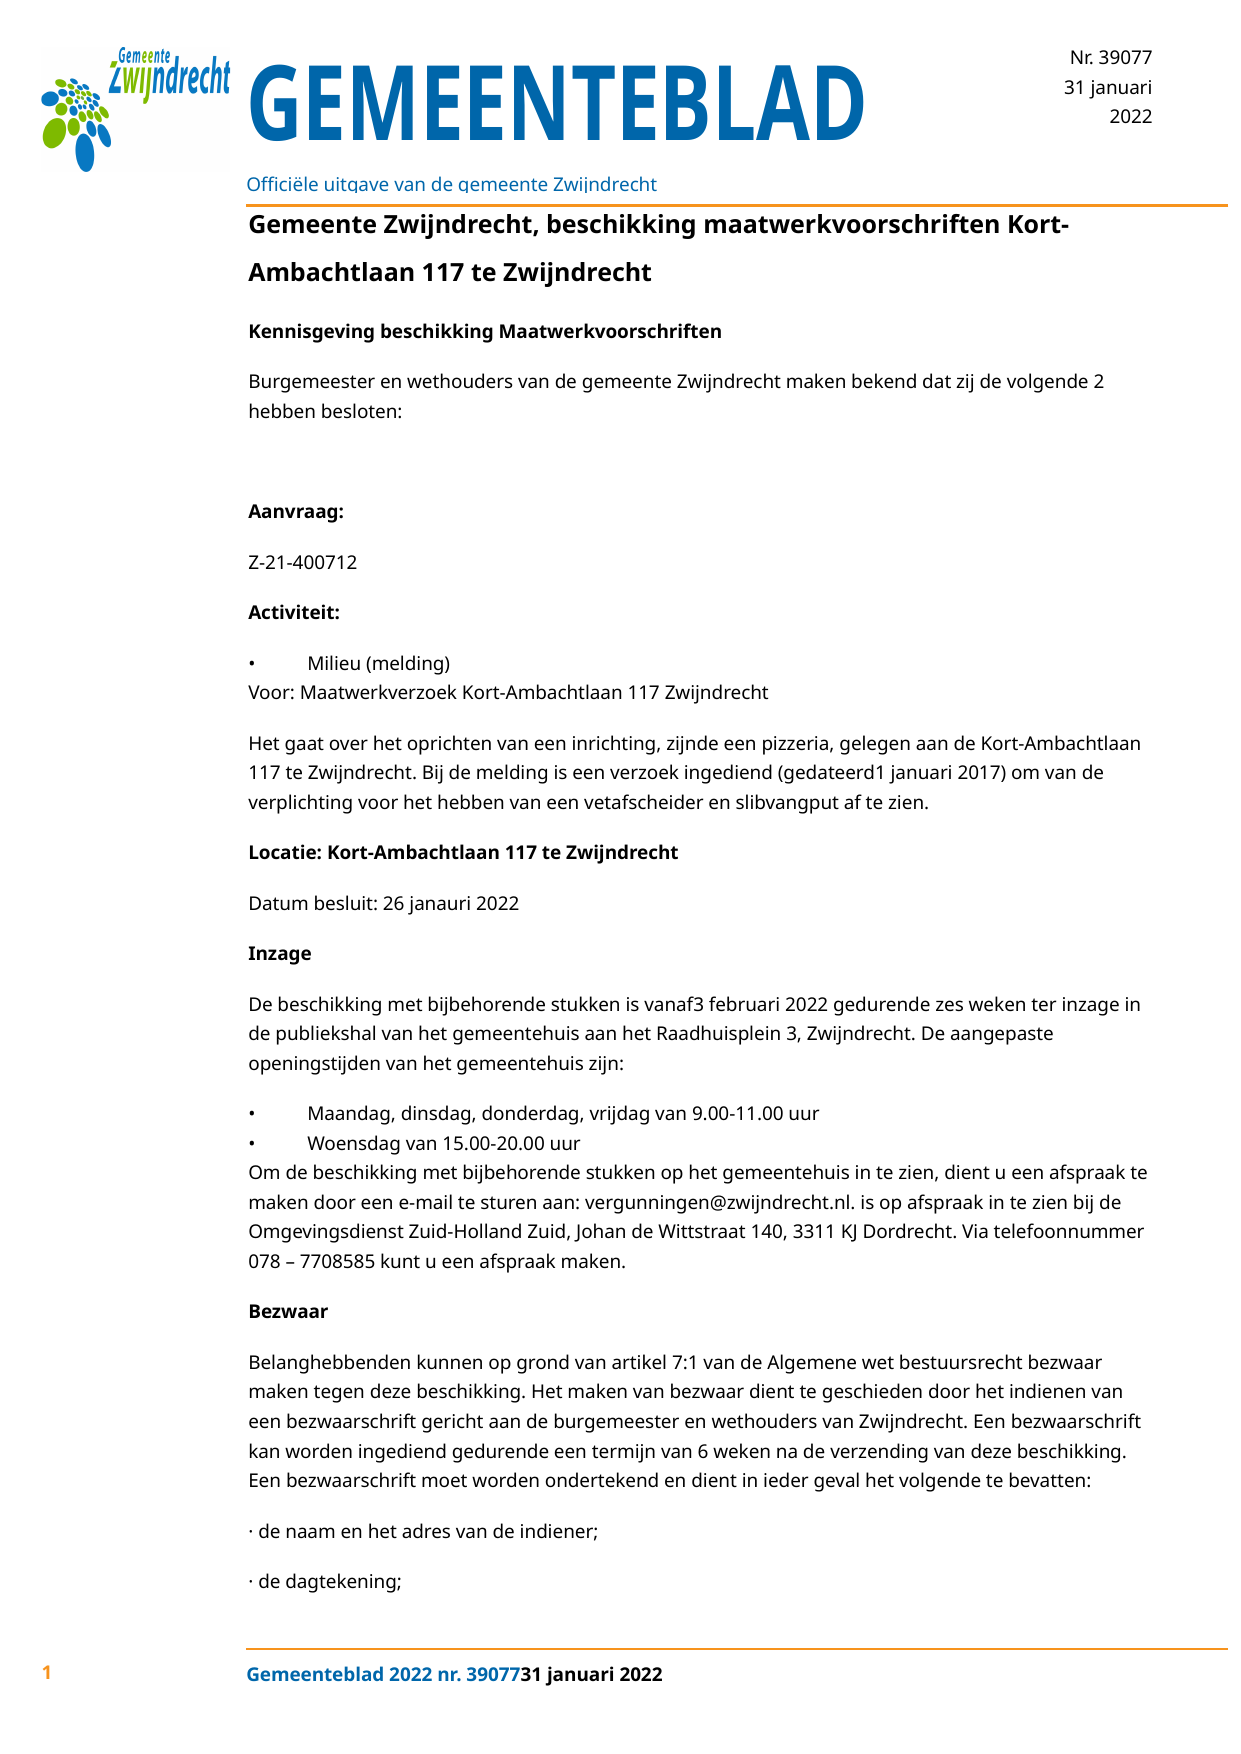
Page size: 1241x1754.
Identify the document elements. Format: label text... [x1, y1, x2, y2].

text Om de beschikking met bijbehorende stukken op het gemeentehuis in te zien, dient u een afspraak te maken door een e-mail te sturen aan: vergunningen@zwijndrecht.nl. is op afspraak in te zien bij de Omgevingsdienst Zuid-Holland Zuid, Johan de Wittstraat 140, 3311 KJ Dordrecht. Via telefoonnummer 078 – 7708585 kunt u een afspraak maken. [248, 1159, 1152, 1274]
text Kennisgeving beschikking Maatwerkvoorschriften [248, 318, 1152, 344]
text Belanghebbenden kunnen op grond van artikel 7:1 van de Algemene wet bestuursrecht bezwaar maken tegen deze beschikking. Het maken van bezwaar dient te geschieden door het indienen van een bezwaarschrift gericht aan de burgemeester en wethouders van Zwijndrecht. Een bezwaarschrift kan worden ingediend gedurende een termijn van 6 weken na de verzending van deze beschikking. Een bezwaarschrift moet worden ondertekend en dient in ieder geval het volgende te bevatten: [248, 1349, 1152, 1493]
text Locatie: Kort-Ambachtlaan 117 te Zwijndrecht [248, 839, 1152, 865]
text Het gaat over het oprichten van een inrichting, zijnde een pizzeria, gelegen aan de Kort-Ambachtlaan 117 te Zwijndrecht. Bij de melding is een verzoek ingediend (gedateerd1 januari 2017) om van de verplichting voor het hebben van een vetafscheider en slibvangput af te zien. [248, 730, 1152, 815]
picture [41, 47, 231, 172]
list Woensdag van 15.00-20.00 uur [248, 1130, 1152, 1156]
text · de dagtekening; [248, 1568, 1152, 1594]
list Maandag, dinsdag, donderdag, vrijdag van 9.00-11.00 uur [248, 1100, 1152, 1126]
text Datum besluit: 26 janauri 2022 [248, 890, 1152, 916]
text Aanvraag: [248, 499, 1152, 524]
text Voor: Maatwerkverzoek Kort-Ambachtlaan 117 Zwijndrecht [248, 679, 1152, 705]
text Bezwaar [248, 1299, 1152, 1324]
text Gemeente Zwijndrecht, beschikking maatwerkvoorschriften Kort-Ambachtlaan 117 te Zwijndrecht [248, 207, 1152, 288]
text Activiteit: [248, 599, 1152, 625]
text Z-21-400712 [248, 549, 1152, 575]
text Inzage [248, 940, 1152, 966]
text · de naam en het adres van de indiener; [248, 1518, 1152, 1544]
text De beschikking met bijbehorende stukken is vanaf3 februari 2022 gedurende zes weken ter inzage in de publiekshal van het gemeentehuis aan het Raadhuisplein 3, Zwijndrecht. De aangepaste openingstijden van het gemeentehuis zijn: [248, 991, 1152, 1076]
list Milieu (melding) [248, 650, 1152, 676]
text Burgemeester en wethouders van de gemeente Zwijndrecht maken bekend dat zij de volgende 2 hebben besloten: [248, 368, 1152, 424]
